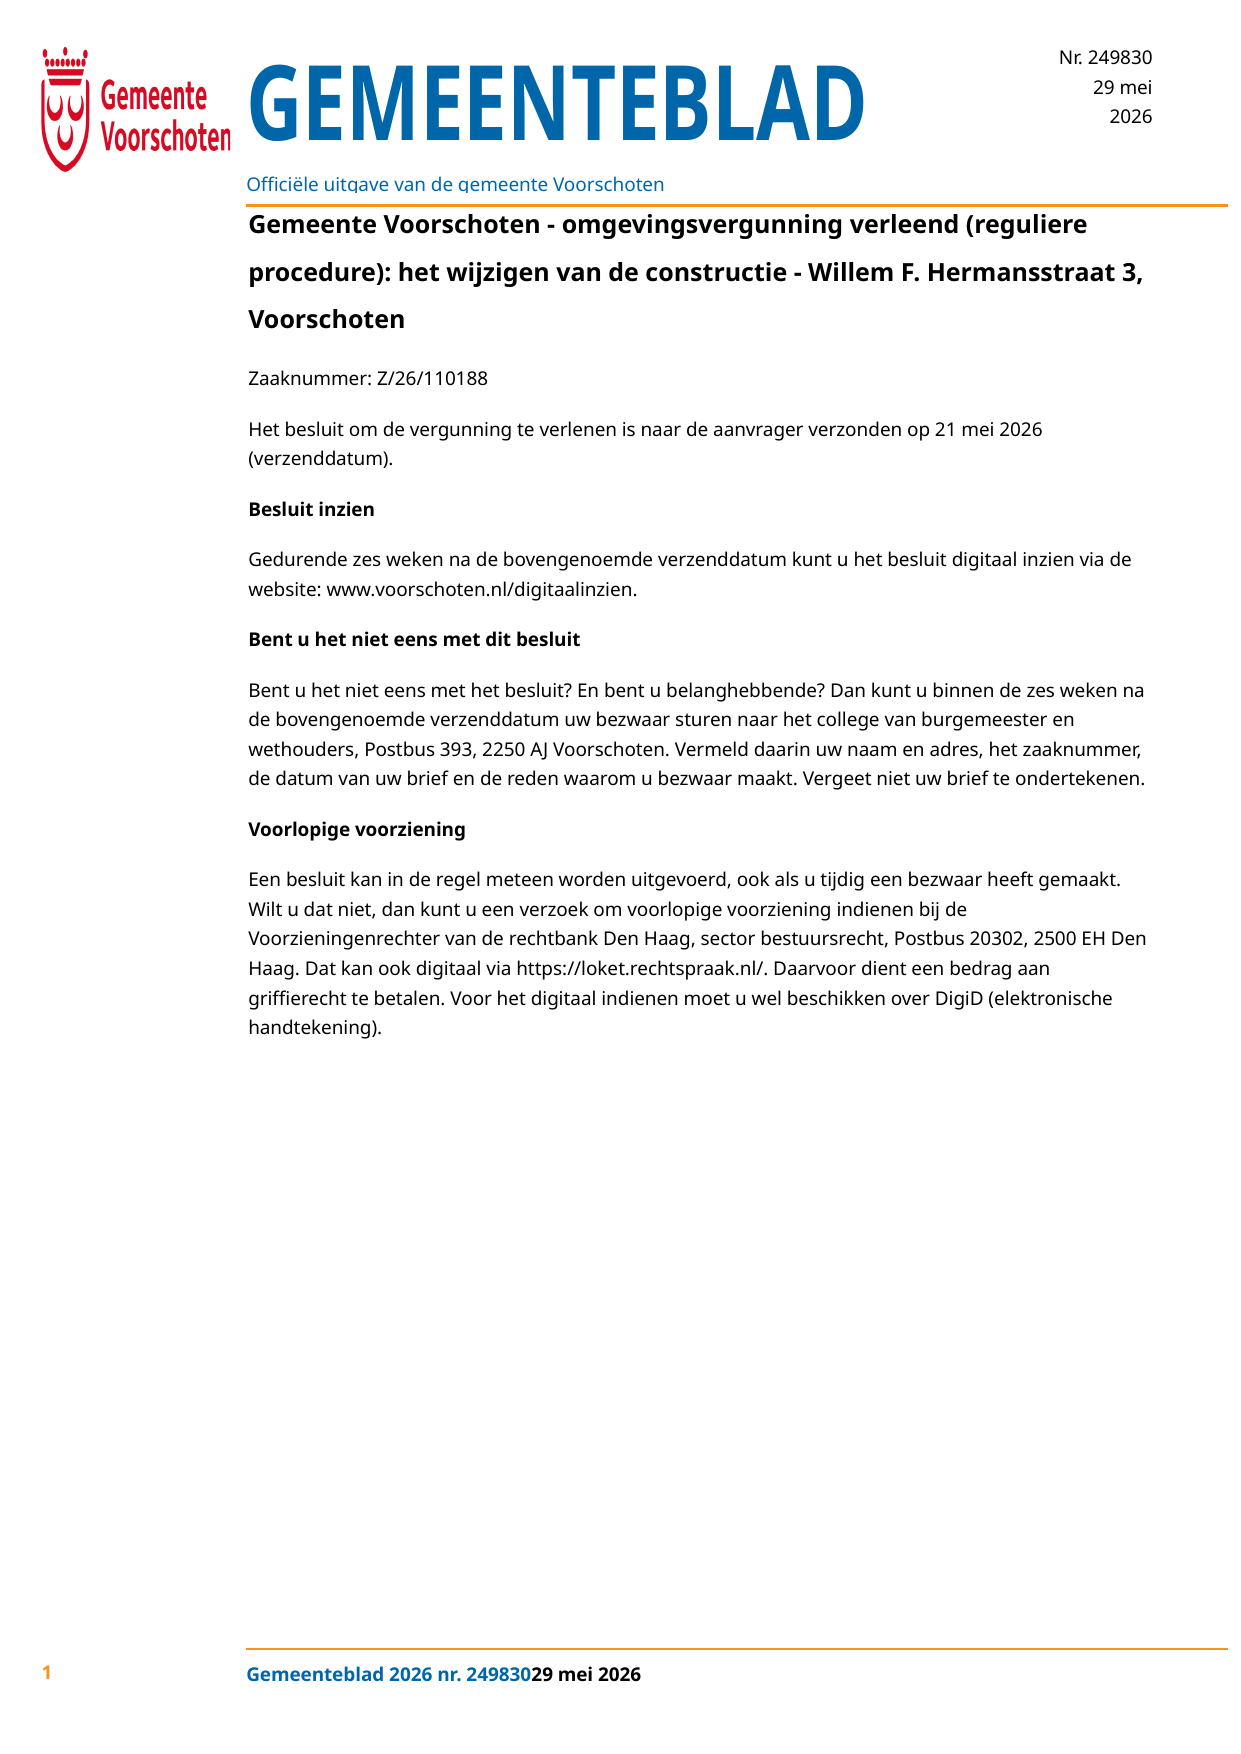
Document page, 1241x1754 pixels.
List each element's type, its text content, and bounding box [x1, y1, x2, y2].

picture [41, 47, 231, 172]
text Bent u het niet eens met dit besluit [248, 626, 1152, 652]
text Bent u het niet eens met het besluit? En bent u belanghebbende? Dan kunt u binnen de zes weken na de bovengenoemde verzenddatum uw bezwaar sturen naar het college van burgemeester en wethouders, Postbus 393, 2250 AJ Voorschoten. Vermeld daarin uw naam en adres, het zaaknummer, de datum van uw brief en de reden waarom u bezwaar maakt. Vergeet niet uw brief te ondertekenen. [248, 677, 1152, 791]
text Het besluit om de vergunning te verlenen is naar de aanvrager verzonden op 21 mei 2026 (verzenddatum). [248, 416, 1152, 471]
text Voorlopige voorziening [248, 816, 1152, 842]
text Gemeente Voorschoten - omgevingsvergunning verleend (reguliere procedure): het wijzigen van de constructie - Willem F. Hermansstraat 3, Voorschoten [248, 207, 1152, 336]
text Gedurende zes weken na de bovengenoemde verzenddatum kunt u het besluit digitaal inzien via de website: www.voorschoten.nl/digitaalinzien. [248, 546, 1152, 602]
text Een besluit kan in de regel meteen worden uitgevoerd, ook als u tijdig een bezwaar heeft gemaakt. Wilt u dat niet, dan kunt u een verzoek om voorlopige voorziening indienen bij de Voorzieningenrechter van de rechtbank Den Haag, sector bestuursrecht, Postbus 20302, 2500 EH Den Haag. Dat kan ook digitaal via https://loket.rechtspraak.nl/. Daarvoor dient een bedrag aan griffierecht te betalen. Voor het digitaal indienen moet u wel beschikken over DigiD (elektronische handtekening). [248, 866, 1152, 1040]
text Besluit inzien [248, 496, 1152, 522]
text Zaaknummer: Z/26/110188 [248, 366, 1152, 391]
